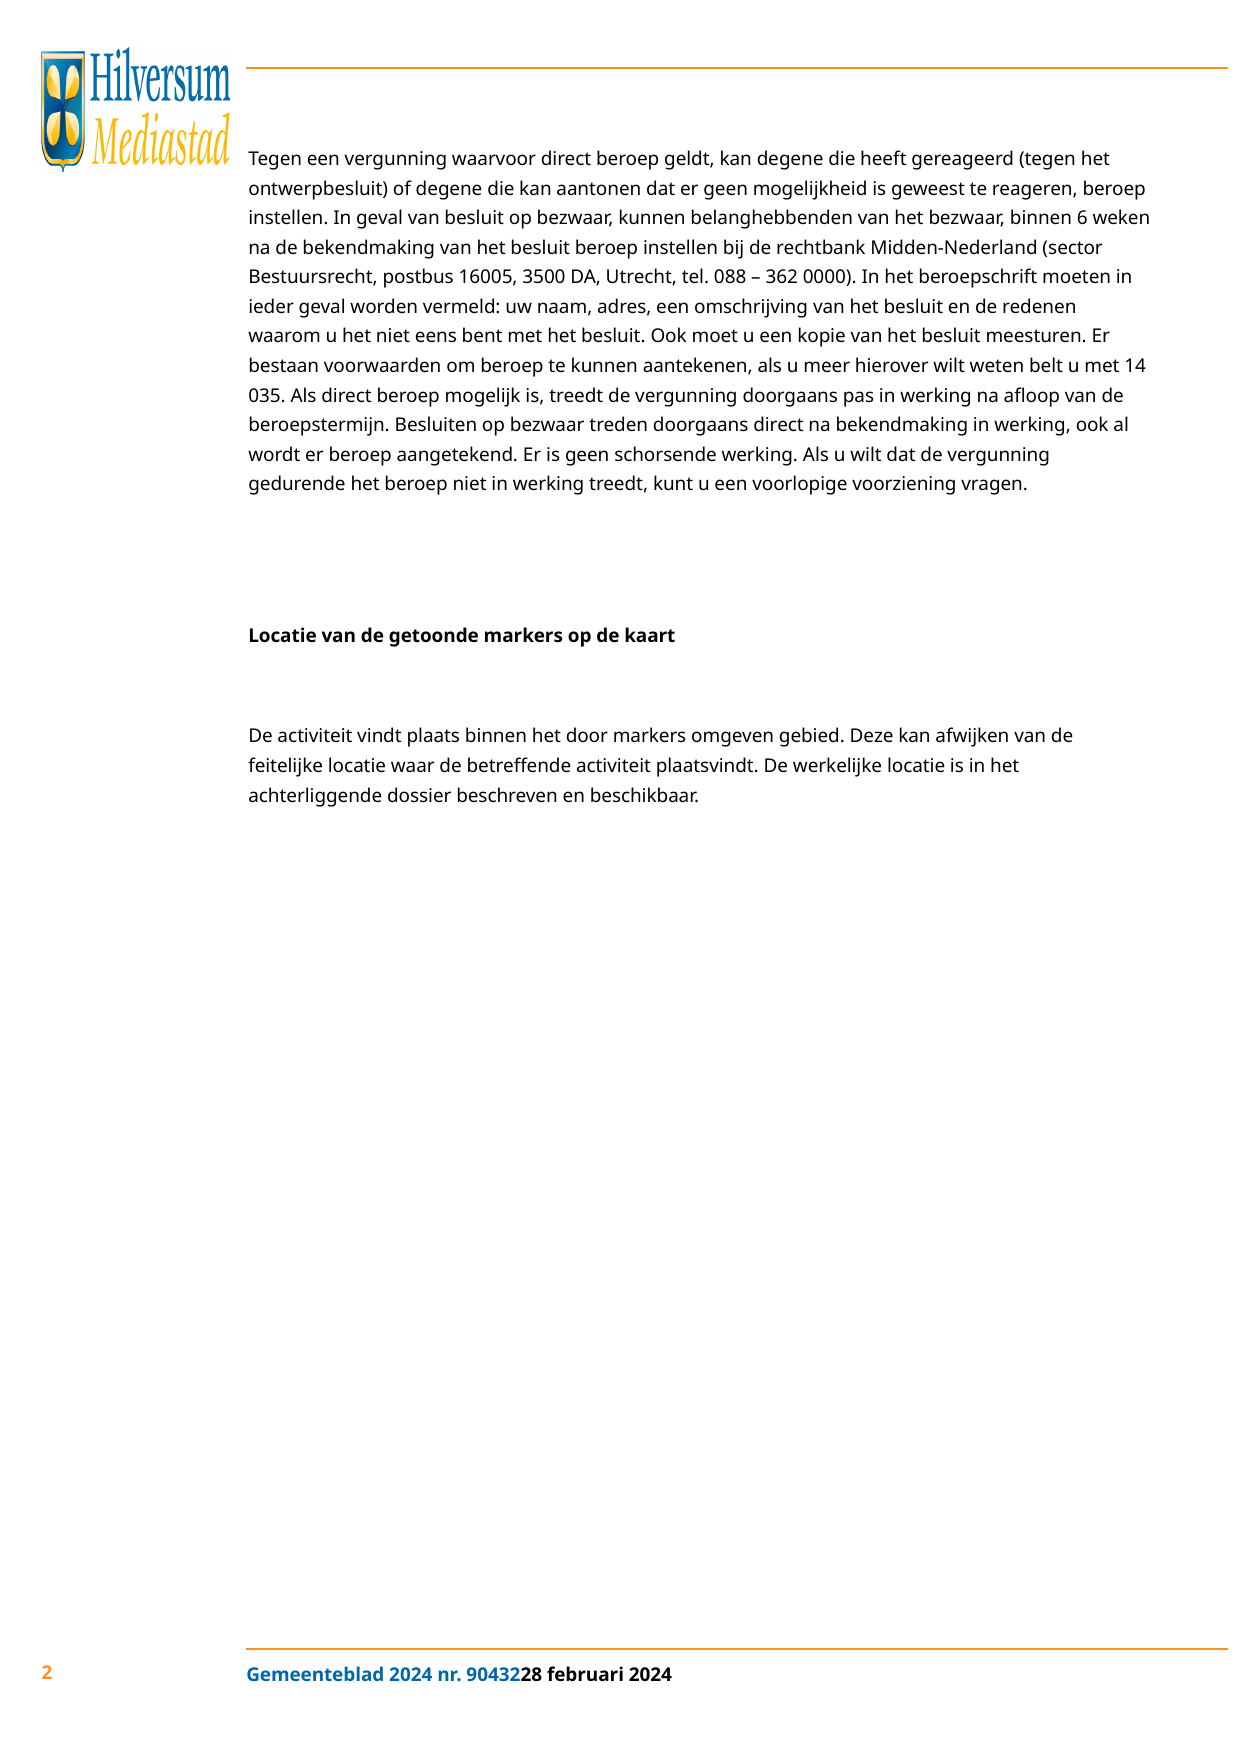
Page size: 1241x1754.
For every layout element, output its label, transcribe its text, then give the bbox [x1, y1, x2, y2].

picture [41, 47, 231, 172]
text Locatie van de getoonde markers op de kaart [248, 622, 1152, 648]
text De activiteit vindt plaats binnen het door markers omgeven gebied. Deze kan afwijken van de feitelijke locatie waar de betreffende activiteit plaatsvindt. De werkelijke locatie is in het achterliggende dossier beschreven en beschikbaar. [248, 723, 1152, 808]
text Tegen een vergunning waarvoor direct beroep geldt, kan degene die heeft gereageerd (tegen het ontwerpbesluit) of degene die kan aantonen dat er geen mogelijkheid is geweest te reageren, beroep instellen. In geval van besluit op bezwaar, kunnen belanghebbenden van het bezwaar, binnen 6 weken na de bekendmaking van het besluit beroep instellen bij de rechtbank Midden-Nederland (sector Bestuursrecht, postbus 16005, 3500 DA, Utrecht, tel. 088 – 362 0000). In het beroepschrift moeten in ieder geval worden vermeld: uw naam, adres, een omschrijving van het besluit en de redenen waarom u het niet eens bent met het besluit. Ook moet u een kopie van het besluit meesturen. Er bestaan voorwaarden om beroep te kunnen aantekenen, als u meer hierover wilt weten belt u met 14 035. Als direct beroep mogelijk is, treedt de vergunning doorgaans pas in werking na afloop van de beroepstermijn. Besluiten op bezwaar treden doorgaans direct na bekendmaking in werking, ook al wordt er beroep aangetekend. Er is geen schorsende werking. Als u wilt dat de vergunning gedurende het beroep niet in werking treedt, kunt u een voorlopige voorziening vragen. [248, 145, 1152, 496]
